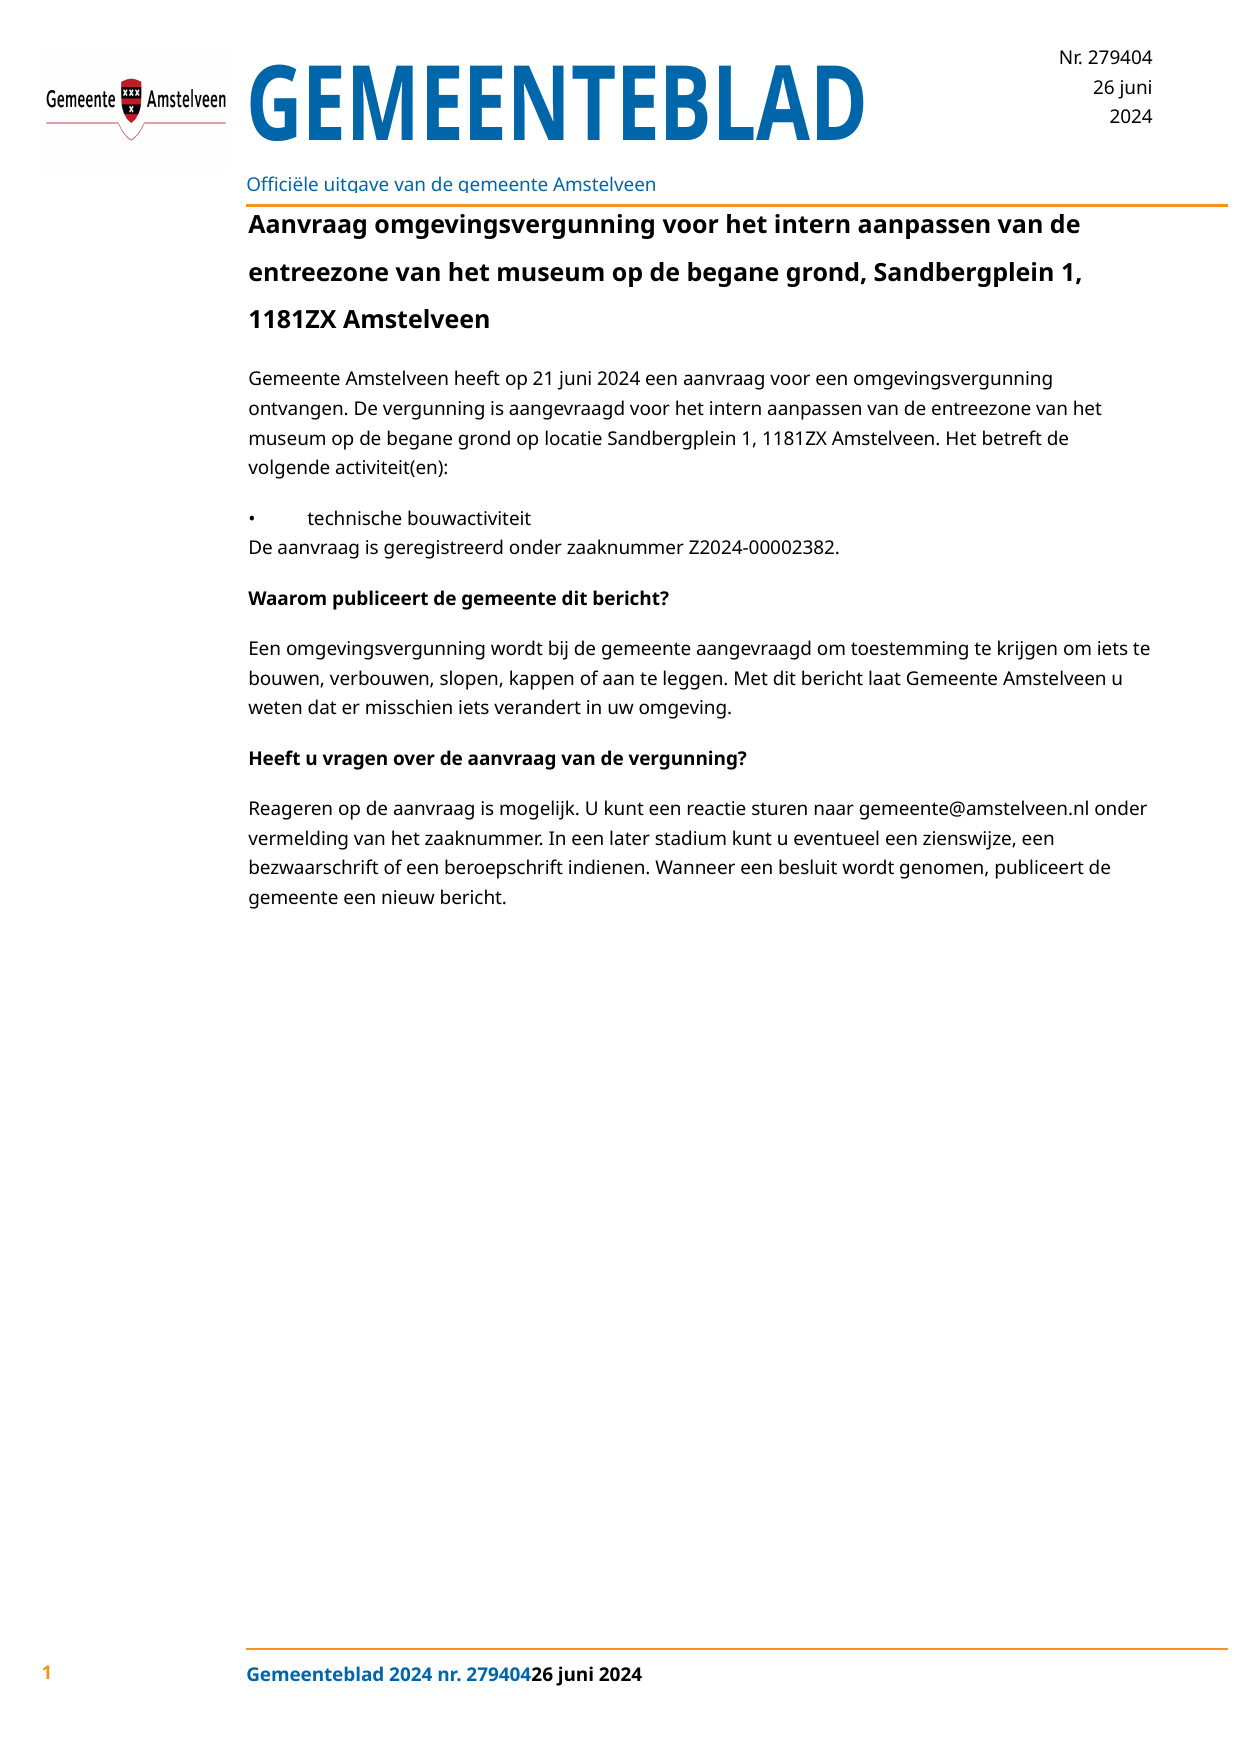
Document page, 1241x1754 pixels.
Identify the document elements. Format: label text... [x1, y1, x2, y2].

text Waarom publiceert de gemeente dit bericht? [248, 585, 1152, 610]
text Heeft u vragen over de aanvraag van de vergunning? [248, 745, 1152, 770]
text Een omgevingsvergunning wordt bij de gemeente aangevraagd om toestemming te krijgen om iets te bouwen, verbouwen, slopen, kappen of aan te leggen. Met dit bericht laat Gemeente Amstelveen u weten dat er misschien iets verandert in uw omgeving. [248, 635, 1152, 720]
text De aanvraag is geregistreerd onder zaaknummer Z2024-00002382. [248, 534, 1152, 560]
text Gemeente Amstelveen heeft op 21 juni 2024 een aanvraag voor een omgevingsvergunning ontvangen. De vergunning is aangevraagd voor het intern aanpassen van de entreezone van het museum op de begane grond op locatie Sandbergplein 1, 1181ZX Amstelveen. Het betreft de volgende activiteit(en): [248, 366, 1152, 480]
picture [41, 47, 231, 172]
text Reageren op de aanvraag is mogelijk. U kunt een reactie sturen naar gemeente@amstelveen.nl onder vermelding van het zaaknummer. In een later stadium kunt u eventueel een zienswijze, een bezwaarschrift of een beroepschrift indienen. Wanneer een besluit wordt genomen, publiceert de gemeente een nieuw bericht. [248, 795, 1152, 909]
list technische bouwactiviteit [248, 505, 1152, 530]
text Aanvraag omgevingsvergunning voor het intern aanpassen van de entreezone van het museum op de begane grond, Sandbergplein 1, 1181ZX Amstelveen [248, 207, 1152, 336]
